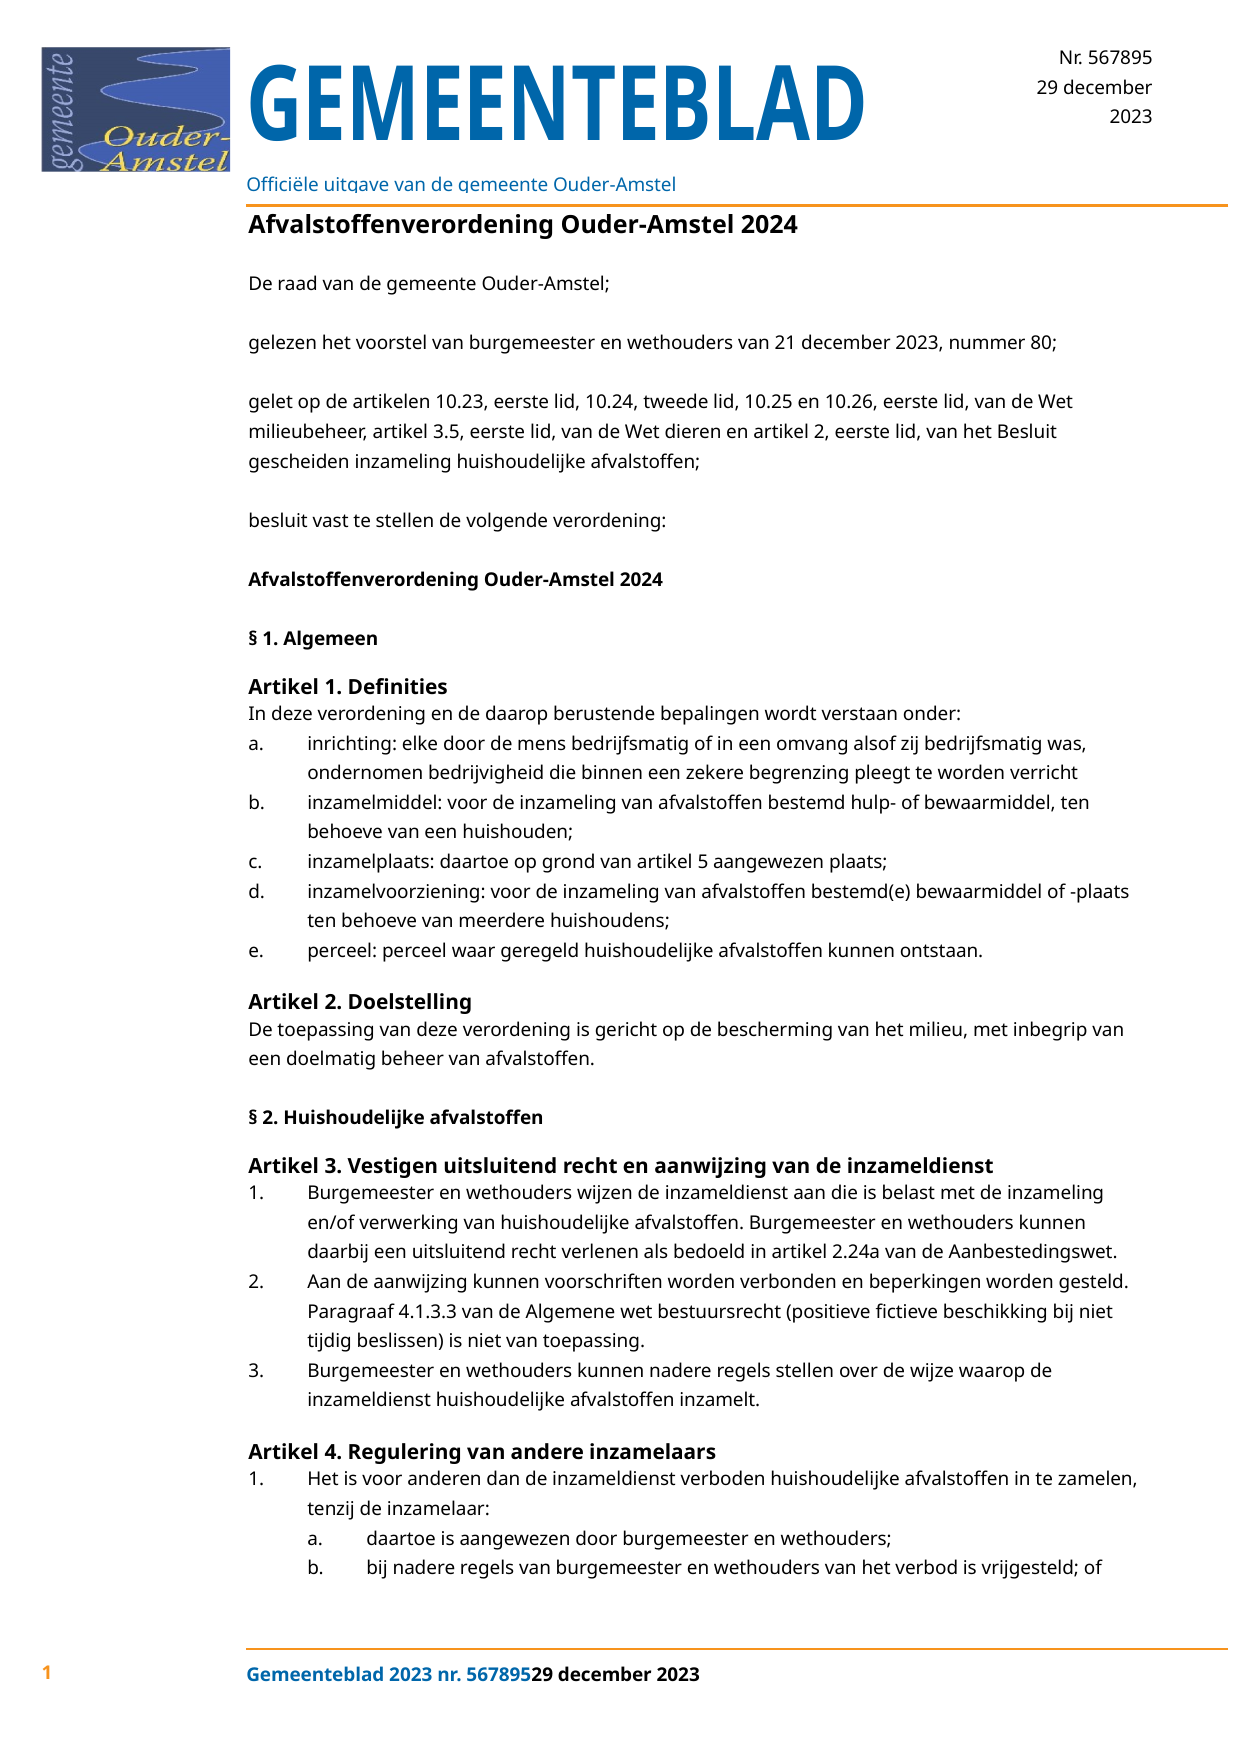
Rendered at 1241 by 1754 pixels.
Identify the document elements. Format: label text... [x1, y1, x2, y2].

list daartoe is aangewezen door burgemeester en wethouders; [307, 1525, 1152, 1550]
list inzamelplaats: daartoe op grond van artikel 5 aangewezen plaats; [248, 848, 1152, 874]
text In deze verordening en de daarop berustende bepalingen wordt verstaan onder: [248, 700, 1152, 726]
text Afvalstoffenverordening Ouder-Amstel 2024 [248, 566, 1152, 592]
text Artikel 3. Vestigen uitsluitend recht en aanwijzing van de inzameldienst [248, 1151, 1152, 1179]
text Artikel 4. Regulering van andere inzamelaars [248, 1437, 1152, 1466]
text De toepassing van deze verordening is gericht op de bescherming van het milieu, met inbegrip van een doelmatig beheer van afvalstoffen. [248, 1016, 1152, 1071]
list perceel: perceel waar geregeld huishoudelijke afvalstoffen kunnen ontstaan. [248, 937, 1152, 963]
list inzamelvoorziening: voor de inzameling van afvalstoffen bestemd(e) bewaarmiddel of -plaats ten behoeve van meerdere huishoudens; [248, 878, 1152, 933]
text besluit vast te stellen de volgende verordening: [248, 507, 1152, 533]
list Het is voor anderen dan de inzameldienst verboden huishoudelijke afvalstoffen in te zamelen, tenzij de inzamelaar: [248, 1466, 1152, 1521]
text § 2. Huishoudelijke afvalstoffen [248, 1104, 1152, 1130]
list Burgemeester en wethouders kunnen nadere regels stellen over de wijze waarop de inzameldienst huishoudelijke afvalstoffen inzamelt. [248, 1357, 1152, 1412]
text gelet op de artikelen 10.23, eerste lid, 10.24, tweede lid, 10.25 en 10.26, eerste lid, van de Wet milieubeheer, artikel 3.5, eerste lid, van de Wet dieren en artikel 2, eerste lid, van het Besluit gescheiden inzameling huishoudelijke afvalstoffen; [248, 389, 1152, 473]
list Aan de aanwijzing kunnen voorschriften worden verbonden en beperkingen worden gesteld. Paragraaf 4.1.3.3 van de Algemene wet bestuursrecht (positieve fictieve beschikking bij niet tijdig beslissen) is niet van toepassing. [248, 1268, 1152, 1353]
text De raad van de gemeente Ouder-Amstel; [248, 270, 1152, 296]
text Afvalstoffenverordening Ouder-Amstel 2024 [248, 207, 1152, 241]
list bij nadere regels van burgemeester en wethouders van het verbod is vrijgesteld; of [307, 1554, 1152, 1580]
text § 1. Algemeen [248, 625, 1152, 651]
list inrichting: elke door de mens bedrijfsmatig of in een omvang alsof zij bedrijfsmatig was, ondernomen bedrijvigheid die binnen een zekere begrenzing pleegt te worden verricht [248, 730, 1152, 785]
picture [41, 47, 231, 172]
text Artikel 1. Definities [248, 672, 1152, 700]
list Burgemeester en wethouders wijzen de inzameldienst aan die is belast met de inzameling en/of verwerking van huishoudelijke afvalstoffen. Burgemeester en wethouders kunnen daarbij een uitsluitend recht verlenen als bedoeld in artikel 2.24a van de Aanbestedingswet. [248, 1179, 1152, 1264]
text Artikel 2. Doelstelling [248, 987, 1152, 1016]
text gelezen het voorstel van burgemeester en wethouders van 21 december 2023, nummer 80; [248, 329, 1152, 355]
list inzamelmiddel: voor de inzameling van afvalstoffen bestemd hulp- of bewaarmiddel, ten behoeve van een huishouden; [248, 789, 1152, 844]
